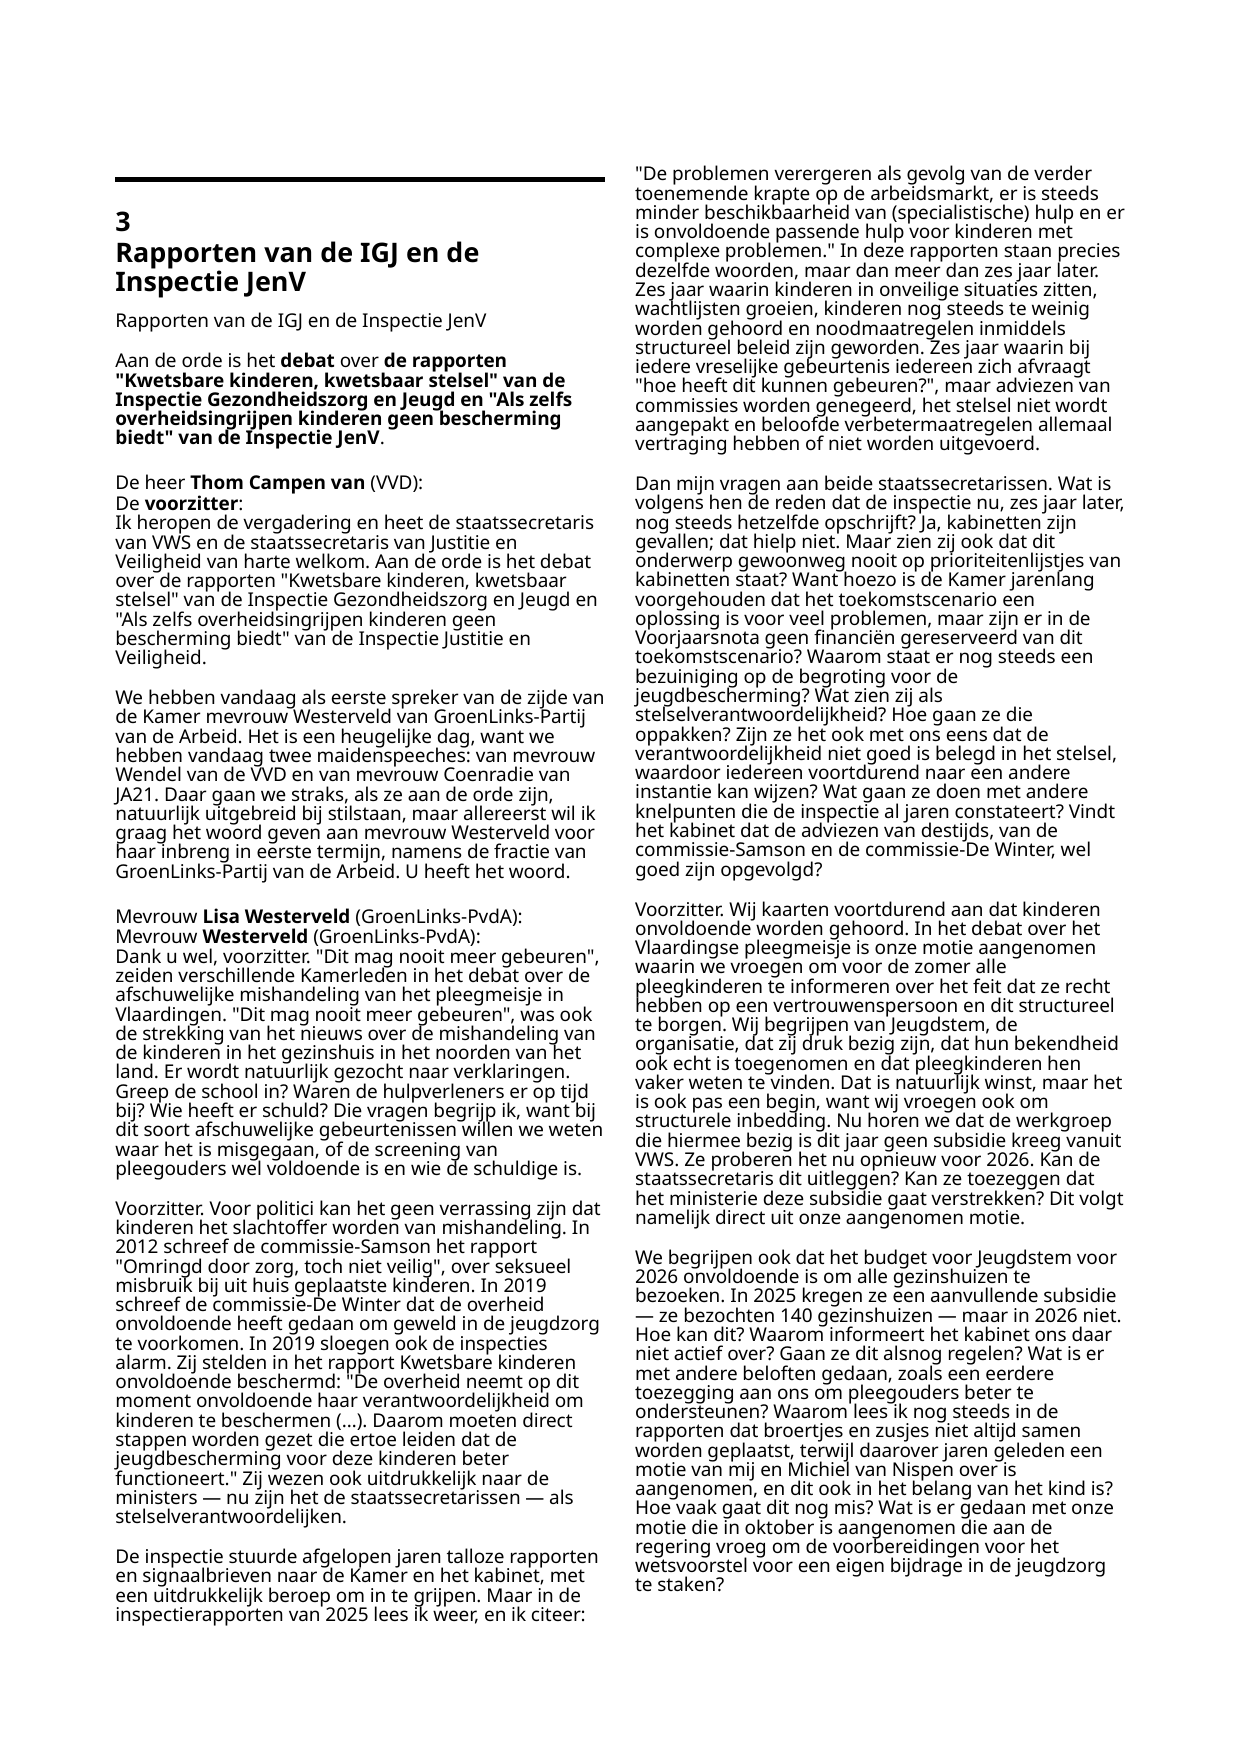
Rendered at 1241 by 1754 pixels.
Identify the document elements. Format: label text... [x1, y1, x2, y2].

text "De problemen verergeren als gevolg van de verder toenemende krapte op de arbeidsmarkt, er is steeds minder beschikbaarheid van (specialistische) hulp en er is onvoldoende passende hulp voor kinderen met complexe problemen." In deze rapporten staan precies dezelfde woorden, maar dan meer dan zes jaar later. Zes jaar waarin kinderen in onveilige situaties zitten, wachtlijsten groeien, kinderen nog steeds te weinig worden gehoord en noodmaatregelen inmiddels structureel beleid zijn geworden. Zes jaar waarin bij iedere vreselijke gebeurtenis iedereen zich afvraagt "hoe heeft dit kunnen gebeuren?", maar adviezen van commissies worden genegeerd, het stelsel niet wordt aangepakt en beloofde verbetermaatregelen allemaal vertraging hebben of niet worden uitgevoerd. [635, 165, 1125, 454]
text De inspectie stuurde afgelopen jaren talloze rapporten en signaalbrieven naar de Kamer en het kabinet, met een uitdrukkelijk beroep om in te grijpen. Maar in de inspectierapporten van 2025 lees ik weer, en ik citeer: [115, 1548, 605, 1625]
text We hebben vandaag als eerste spreker van de zijde van de Kamer mevrouw Westerveld van GroenLinks-Partij van de Arbeid. Het is een heugelijke dag, want we hebben vandaag twee maidenspeeches: van mevrouw Wendel van de VVD en van mevrouw Coenradie van JA21. Daar gaan we straks, als ze aan de orde zijn, natuurlijk uitgebreid bij stilstaan, maar allereerst wil ik graag het woord geven aan mevrouw Westerveld voor haar inbreng in eerste termijn, namens de fractie van GroenLinks-Partij van de Arbeid. U heeft het woord. [115, 689, 605, 882]
text Rapporten van de IGJ en de Inspectie JenV [115, 312, 605, 332]
text Dank u wel, voorzitter. "Dit mag nooit meer gebeuren", zeiden verschillende Kamerleden in het debat over de afschuwelijke mishandeling van het pleegmeisje in Vlaardingen. "Dit mag nooit meer gebeuren", was ook de strekking van het nieuws over de mishandeling van de kinderen in het gezinshuis in het noorden van het land. Er wordt natuurlijk gezocht naar verklaringen. Greep de school in? Waren de hulpverleners er op tijd bij? Wie heeft er schuld? Die vragen begrijp ik, want bij dit soort afschuwelijke gebeurtenissen willen we weten waar het is misgegaan, of de screening van pleegouders wel voldoende is en wie de schuldige is. [115, 948, 605, 1179]
text De heer Thom Campen van (VVD): [115, 469, 605, 495]
text Mevrouw Westerveld (GroenLinks-PvdA): [115, 928, 605, 948]
text We begrijpen ook dat het budget voor Jeugdstem voor 2026 onvoldoende is om alle gezinshuizen te bezoeken. In 2025 kregen ze een aanvullende subsidie — ze bezochten 140 gezinshuizen — maar in 2026 niet. Hoe kan dit? Waarom informeert het kabinet ons daar niet actief over? Gaan ze dit alsnog regelen? Wat is er met andere beloften gedaan, zoals een eerdere toezegging aan ons om pleegouders beter te ondersteunen? Waarom lees ik nog steeds in de rapporten dat broertjes en zusjes niet altijd samen worden geplaatst, terwijl daarover jaren geleden een motie van mij en Michiel van Nispen over is aangenomen, en dit ook in het belang van het kind is? Hoe vaak gaat dit nog mis? Wat is er gedaan met onze motie die in oktober is aangenomen die aan de regering vroeg om de voorbereidingen voor het wetsvoorstel voor een eigen bijdrage in de jeugdzorg te staken? [635, 1249, 1125, 1596]
text Voorzitter. Voor politici kan het geen verrassing zijn dat kinderen het slachtoffer worden van mishandeling. In 2012 schreef de commissie-Samson het rapport "Omringd door zorg, toch niet veilig", over seksueel misbruik bij uit huis geplaatste kinderen. In 2019 schreef de commissie-De Winter dat de overheid onvoldoende heeft gedaan om geweld in de jeugdzorg te voorkomen. In 2019 sloegen ook de inspecties alarm. Zij stelden in het rapport Kwetsbare kinderen onvoldoende beschermd: "De overheid neemt op dit moment onvoldoende haar verantwoordelijkheid om kinderen te beschermen (…). Daarom moeten direct stappen worden gezet die ertoe leiden dat de jeugdbescherming voor deze kinderen beter functioneert." Zij wezen ook uitdrukkelijk naar de ministers — nu zijn het de staatssecretarissen — als stelselverantwoordelijken. [115, 1200, 605, 1527]
text Voorzitter. Wij kaarten voortdurend aan dat kinderen onvoldoende worden gehoord. In het debat over het Vlaardingse pleegmeisje is onze motie aangenomen waarin we vroegen om voor de zomer alle pleegkinderen te informeren over het feit dat ze recht hebben op een vertrouwenspersoon en dit structureel te borgen. Wij begrijpen van Jeugdstem, de organisatie, dat zij druk bezig zijn, dat hun bekendheid ook echt is toegenomen en dat pleegkinderen hen vaker weten te vinden. Dat is natuurlijk winst, maar het is ook pas een begin, want wij vroegen ook om structurele inbedding. Nu horen we dat de werkgroep die hiermee bezig is dit jaar geen subsidie kreeg vanuit VWS. Ze proberen het nu opnieuw voor 2026. Kan de staatssecretaris dit uitleggen? Kan ze toezeggen dat het ministerie deze subsidie gaat verstrekken? Dit volgt namelijk direct uit onze aangenomen motie. [635, 901, 1125, 1228]
text Dan mijn vragen aan beide staatssecretarissen. Wat is volgens hen de reden dat de inspectie nu, zes jaar later, nog steeds hetzelfde opschrijft? Ja, kabinetten zijn gevallen; dat hielp niet. Maar zien zij ook dat dit onderwerp gewoonweg nooit op prioriteitenlijstjes van kabinetten staat? Want hoezo is de Kamer jarenlang voorgehouden dat het toekomstscenario een oplossing is voor veel problemen, maar zijn er in de Voorjaarsnota geen financiën gereserveerd van dit toekomstscenario? Waarom staat er nog steeds een bezuiniging op de begroting voor de jeugdbescherming? Wat zien zij als stelselverantwoordelijkheid? Hoe gaan ze die oppakken? Zijn ze het ook met ons eens dat de verantwoordelijkheid niet goed is belegd in het stelsel, waardoor iedereen voortdurend naar een andere instantie kan wijzen? Wat gaan ze doen met andere knelpunten die de inspectie al jaren constateert? Vindt het kabinet dat de adviezen van destijds, van de commissie-Samson en de commissie-De Winter, wel goed zijn opgevolgd? [635, 475, 1125, 880]
text Mevrouw Lisa Westerveld (GroenLinks-PvdA): [115, 903, 605, 928]
text 3 [115, 203, 605, 239]
text Rapporten van de IGJ en de Inspectie JenV [115, 239, 605, 312]
text Aan de orde is het debat over de rapporten "Kwetsbare kinderen, kwetsbaar stelsel" van de Inspectie Gezondheidszorg en Jeugd en "Als zelfs overheidsingrijpen kinderen geen bescherming biedt" van de Inspectie JenV. [115, 352, 605, 449]
text De voorzitter: [115, 495, 605, 514]
text Ik heropen de vergadering en heet de staatssecretaris van VWS en de staatssecretaris van Justitie en Veiligheid van harte welkom. Aan de orde is het debat over de rapporten "Kwetsbare kinderen, kwetsbaar stelsel" van de Inspectie Gezondheidszorg en Jeugd en "Als zelfs overheidsingrijpen kinderen geen bescherming biedt" van de Inspectie Justitie en Veiligheid. [115, 514, 605, 668]
